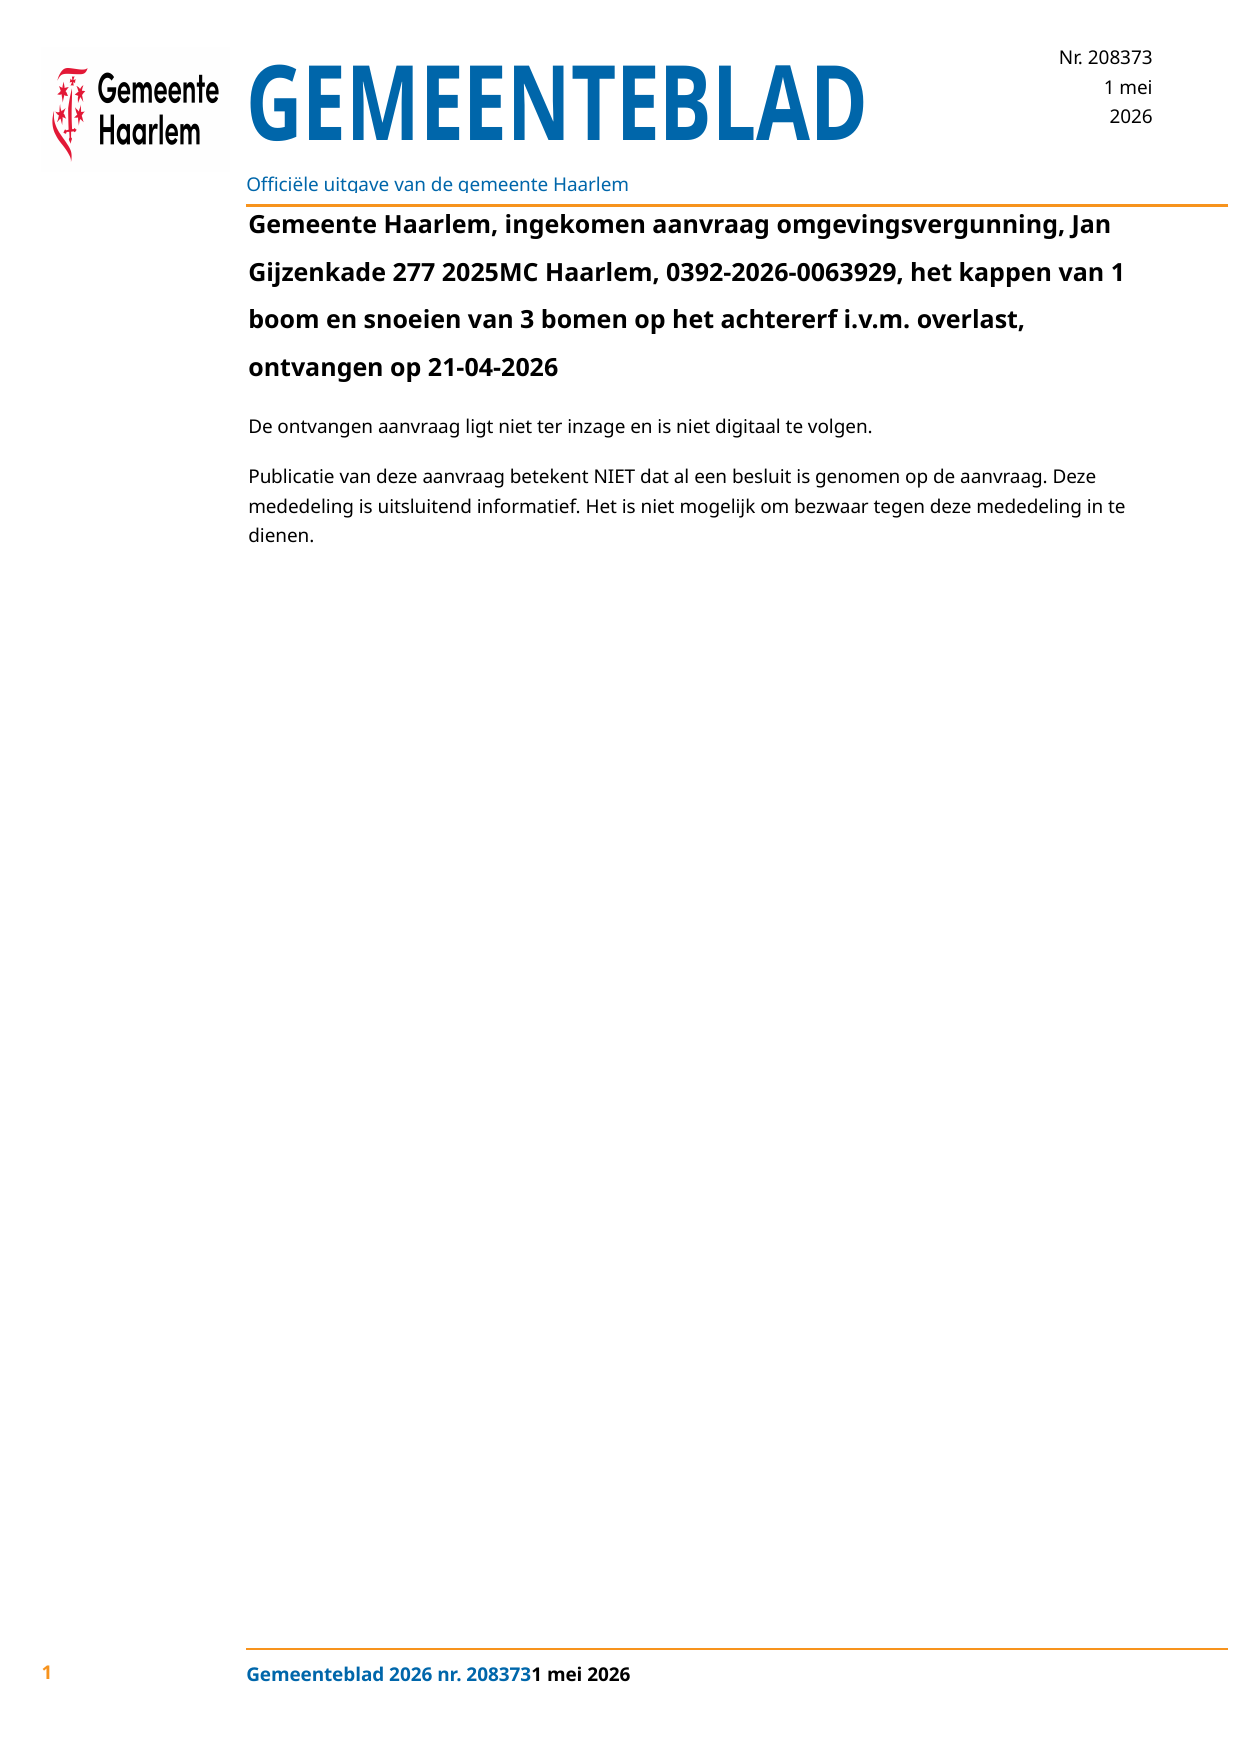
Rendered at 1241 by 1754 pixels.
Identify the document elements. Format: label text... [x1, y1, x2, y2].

picture [41, 47, 231, 172]
text De ontvangen aanvraag ligt niet ter inzage en is niet digitaal te volgen. [248, 413, 1152, 439]
text Publicatie van deze aanvraag betekent NIET dat al een besluit is genomen op de aanvraag. Deze mededeling is uitsluitend informatief. Het is niet mogelijk om bezwaar tegen deze mededeling in te dienen. [248, 463, 1152, 548]
text Gemeente Haarlem, ingekomen aanvraag omgevingsvergunning, Jan Gijzenkade 277 2025MC Haarlem, 0392-2026-0063929, het kappen van 1 boom en snoeien van 3 bomen op het achtererf i.v.m. overlast, ontvangen op 21-04-2026 [248, 207, 1152, 384]
